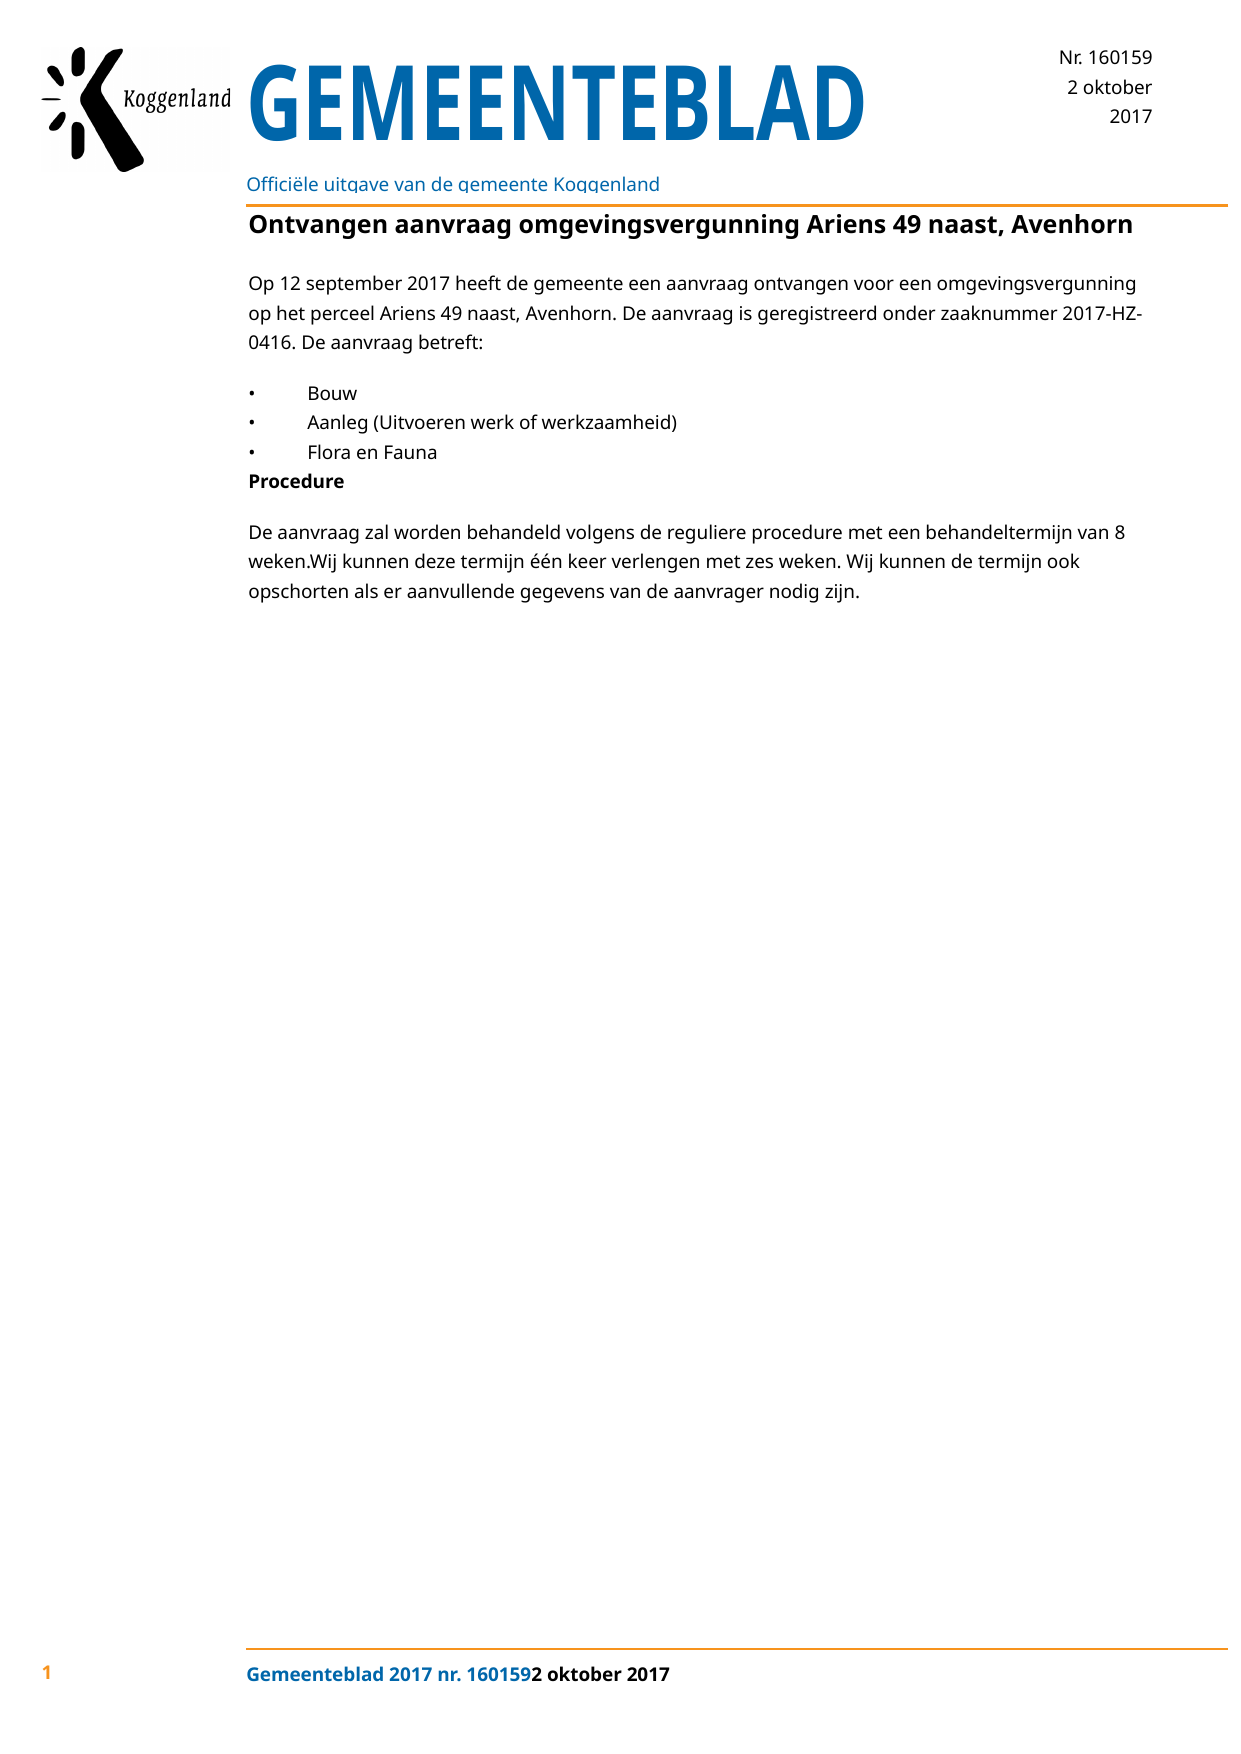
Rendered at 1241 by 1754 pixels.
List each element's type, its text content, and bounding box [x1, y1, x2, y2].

list Flora en Fauna [248, 439, 1152, 465]
text Ontvangen aanvraag omgevingsvergunning Ariens 49 naast, Avenhorn [248, 207, 1152, 241]
text Procedure [248, 469, 1152, 494]
list Bouw [248, 380, 1152, 406]
list Aanleg (Uitvoeren werk of werkzaamheid) [248, 409, 1152, 435]
text Op 12 september 2017 heeft de gemeente een aanvraag ontvangen voor een omgevingsvergunning op het perceel Ariens 49 naast, Avenhorn. De aanvraag is geregistreerd onder zaaknummer 2017-HZ-0416. De aanvraag betreft: [248, 270, 1152, 355]
picture [41, 47, 231, 172]
text De aanvraag zal worden behandeld volgens de reguliere procedure met een behandeltermijn van 8 weken.Wij kunnen deze termijn één keer verlengen met zes weken. Wij kunnen de termijn ook opschorten als er aanvullende gegevens van de aanvrager nodig zijn. [248, 519, 1152, 604]
